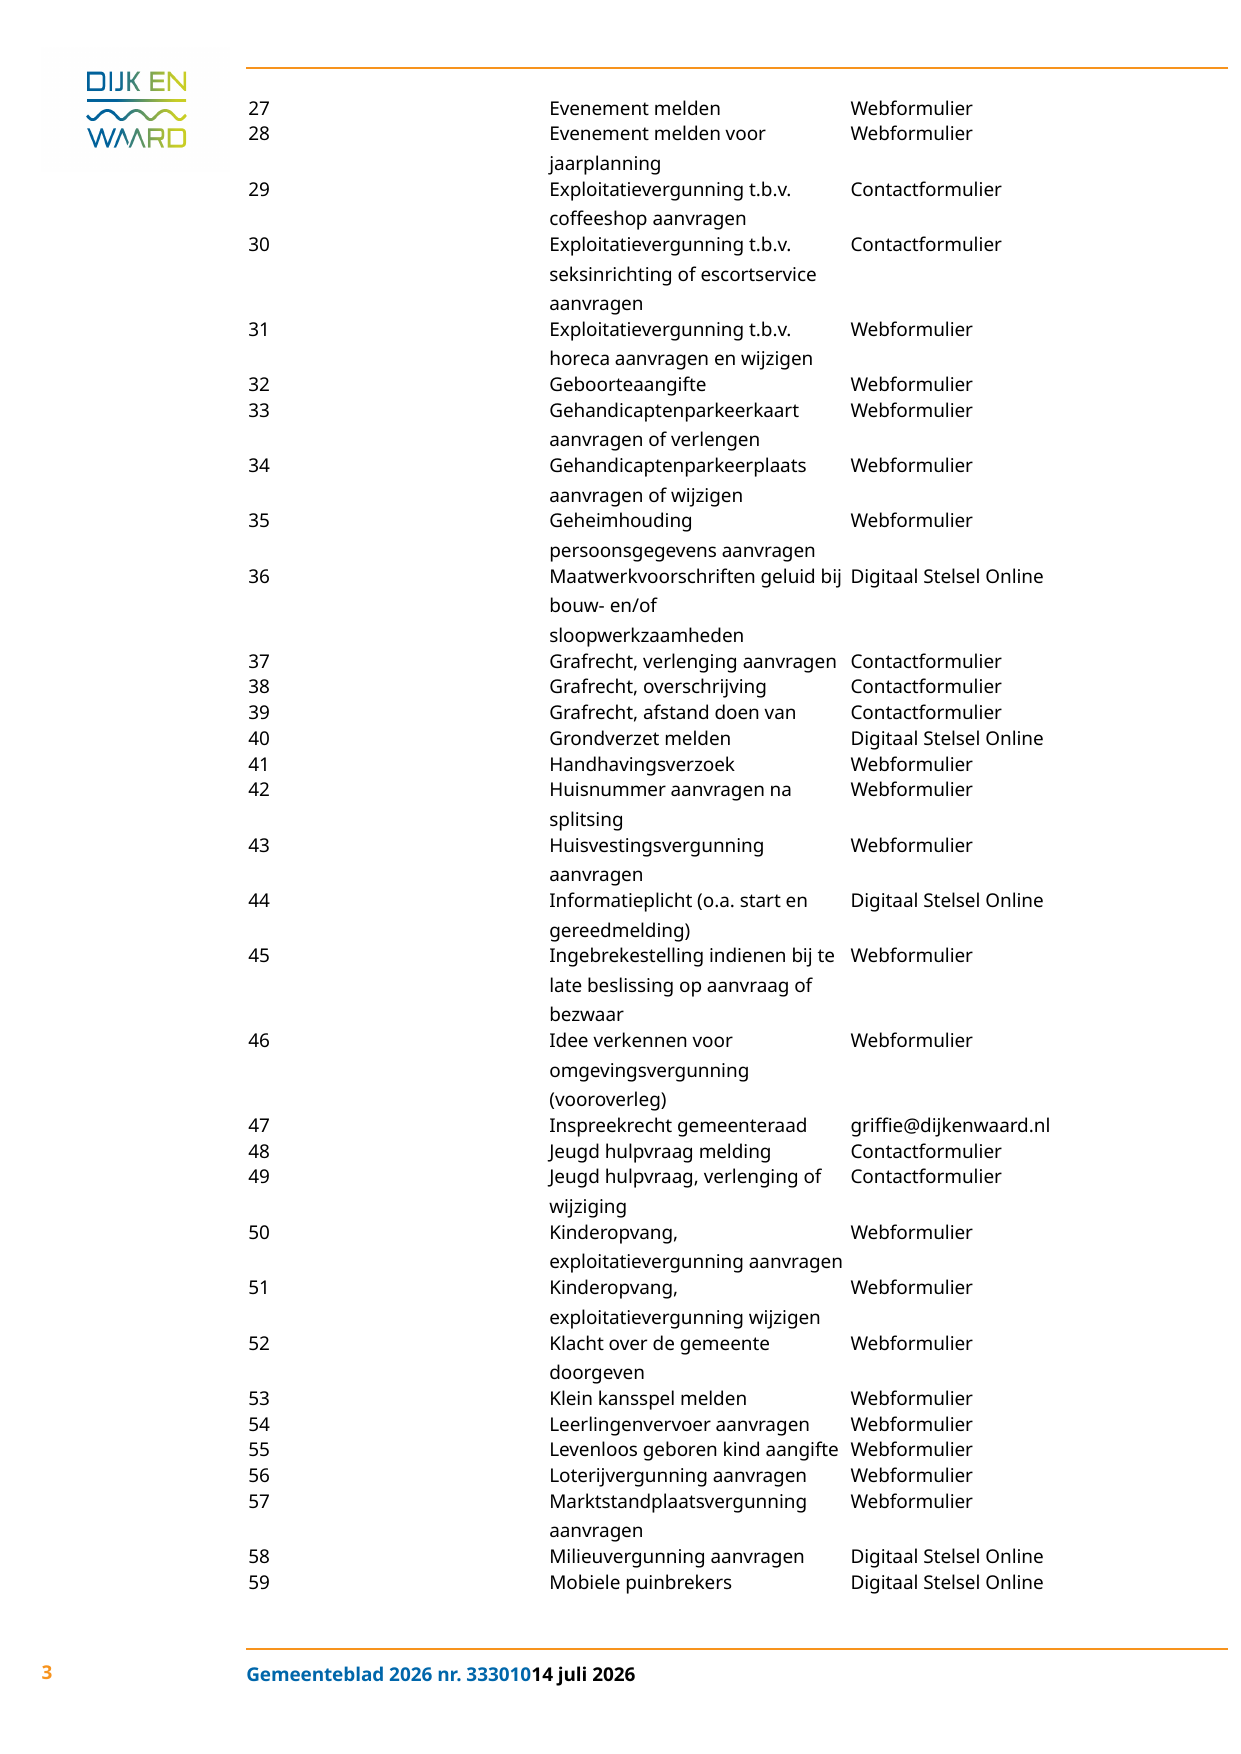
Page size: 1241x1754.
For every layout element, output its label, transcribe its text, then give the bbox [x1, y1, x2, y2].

table_cell Gehandicaptenparkeerplaats aanvragen of wijzigen [549, 453, 850, 508]
table_cell 37 [248, 648, 549, 674]
table_cell 51 [248, 1274, 549, 1330]
table_cell 55 [248, 1436, 549, 1462]
table_cell 36 [248, 563, 549, 648]
table_cell Ingebrekestelling indienen bij te late beslissing op aanvraag of bezwaar [549, 943, 850, 1027]
table_cell Mobiele puinbrekers [549, 1569, 850, 1595]
table_cell Webformulier [850, 397, 1152, 452]
table_cell Contactformulier [850, 176, 1152, 231]
table_cell Contactformulier [850, 674, 1152, 699]
table_cell 44 [248, 887, 549, 942]
table_cell 38 [248, 674, 549, 699]
table_cell Webformulier [850, 1330, 1152, 1385]
table_cell Inspreekrecht gemeenteraad [549, 1112, 850, 1138]
table_cell 45 [248, 943, 549, 1027]
table_cell 39 [248, 699, 549, 725]
table_cell Exploitatievergunning t.b.v. horeca aanvragen en wijzigen [549, 316, 850, 371]
table_cell 48 [248, 1138, 549, 1164]
table_cell Webformulier [850, 95, 1152, 121]
table_cell 56 [248, 1462, 549, 1488]
table_cell Levenloos geboren kind aangifte [549, 1436, 850, 1462]
table_cell 40 [248, 725, 549, 751]
table_cell 42 [248, 777, 549, 832]
table_cell Webformulier [850, 943, 1152, 1027]
table_cell 27 [248, 95, 549, 121]
table_cell Webformulier [850, 1462, 1152, 1488]
picture [41, 47, 231, 172]
table_cell Webformulier [850, 1274, 1152, 1330]
table_cell 30 [248, 231, 549, 316]
table_cell Digitaal Stelsel Online [850, 1569, 1152, 1595]
table_cell 50 [248, 1219, 549, 1274]
table_cell Geboorteaangifte [549, 371, 850, 397]
table_cell Grafrecht, verlenging aanvragen [549, 648, 850, 674]
table_cell 47 [248, 1112, 549, 1138]
table_cell Gehandicaptenparkeerkaart aanvragen of verlengen [549, 397, 850, 452]
table_cell Webformulier [850, 1219, 1152, 1274]
table_cell 33 [248, 397, 549, 452]
table_cell Informatieplicht (o.a. start en gereedmelding) [549, 887, 850, 942]
table_cell Evenement melden [549, 95, 850, 121]
table_cell Kinderopvang, exploitatievergunning aanvragen [549, 1219, 850, 1274]
table_cell Webformulier [850, 1028, 1152, 1112]
table_cell 43 [248, 832, 549, 887]
table_cell Exploitatievergunning t.b.v. coffeeshop aanvragen [549, 176, 850, 231]
table_cell Exploitatievergunning t.b.v. seksinrichting of escortservice aanvragen [549, 231, 850, 316]
table_cell griffie@dijkenwaard.nl [850, 1112, 1152, 1138]
table_cell Geheimhouding persoonsgegevens aanvragen [549, 508, 850, 563]
table_cell 46 [248, 1028, 549, 1112]
table_cell 35 [248, 508, 549, 563]
table_cell Webformulier [850, 751, 1152, 777]
table_cell Webformulier [850, 1436, 1152, 1462]
table_cell Webformulier [850, 777, 1152, 832]
table_cell Contactformulier [850, 1138, 1152, 1164]
table_cell 52 [248, 1330, 549, 1385]
table_cell Grafrecht, overschrijving [549, 674, 850, 699]
table_cell 54 [248, 1411, 549, 1436]
table_cell Webformulier [850, 1488, 1152, 1543]
table_cell Maatwerkvoorschriften geluid bij bouw- en/of sloopwerkzaamheden [549, 563, 850, 648]
table_cell 59 [248, 1569, 549, 1595]
table_cell 49 [248, 1164, 549, 1219]
table_cell Webformulier [850, 508, 1152, 563]
table_cell Klein kansspel melden [549, 1385, 850, 1411]
table_cell Webformulier [850, 1411, 1152, 1436]
table_cell Webformulier [850, 832, 1152, 887]
table_cell 32 [248, 371, 549, 397]
table_cell Contactformulier [850, 648, 1152, 674]
table_cell Grondverzet melden [549, 725, 850, 751]
table_cell 53 [248, 1385, 549, 1411]
table_cell Grafrecht, afstand doen van [549, 699, 850, 725]
table_cell Jeugd hulpvraag melding [549, 1138, 850, 1164]
table_cell Idee verkennen voor omgevingsvergunning (vooroverleg) [549, 1028, 850, 1112]
table_cell 31 [248, 316, 549, 371]
table_cell 57 [248, 1488, 549, 1543]
table_cell Webformulier [850, 1385, 1152, 1411]
table_cell Jeugd hulpvraag, verlenging of wijziging [549, 1164, 850, 1219]
table_cell Huisnummer aanvragen na splitsing [549, 777, 850, 832]
table_cell Huisvestingsvergunning aanvragen [549, 832, 850, 887]
table_cell Loterijvergunning aanvragen [549, 1462, 850, 1488]
table_cell Evenement melden voor jaarplanning [549, 121, 850, 176]
table_cell Contactformulier [850, 231, 1152, 316]
table_cell Digitaal Stelsel Online [850, 1543, 1152, 1569]
table_cell Digitaal Stelsel Online [850, 563, 1152, 648]
table_cell Klacht over de gemeente doorgeven [549, 1330, 850, 1385]
table_cell Leerlingenvervoer aanvragen [549, 1411, 850, 1436]
table_cell 58 [248, 1543, 549, 1569]
table_cell Contactformulier [850, 699, 1152, 725]
table_cell Marktstandplaatsvergunning aanvragen [549, 1488, 850, 1543]
table_cell Webformulier [850, 453, 1152, 508]
table_cell 34 [248, 453, 549, 508]
table_cell Kinderopvang, exploitatievergunning wijzigen [549, 1274, 850, 1330]
table_cell Webformulier [850, 316, 1152, 371]
table_cell Handhavingsverzoek [549, 751, 850, 777]
table_cell Digitaal Stelsel Online [850, 725, 1152, 751]
table_cell Digitaal Stelsel Online [850, 887, 1152, 942]
table_cell Milieuvergunning aanvragen [549, 1543, 850, 1569]
table_cell Webformulier [850, 121, 1152, 176]
table_cell Webformulier [850, 371, 1152, 397]
table_cell Contactformulier [850, 1164, 1152, 1219]
table_cell 29 [248, 176, 549, 231]
table_cell 41 [248, 751, 549, 777]
table_cell 28 [248, 121, 549, 176]
